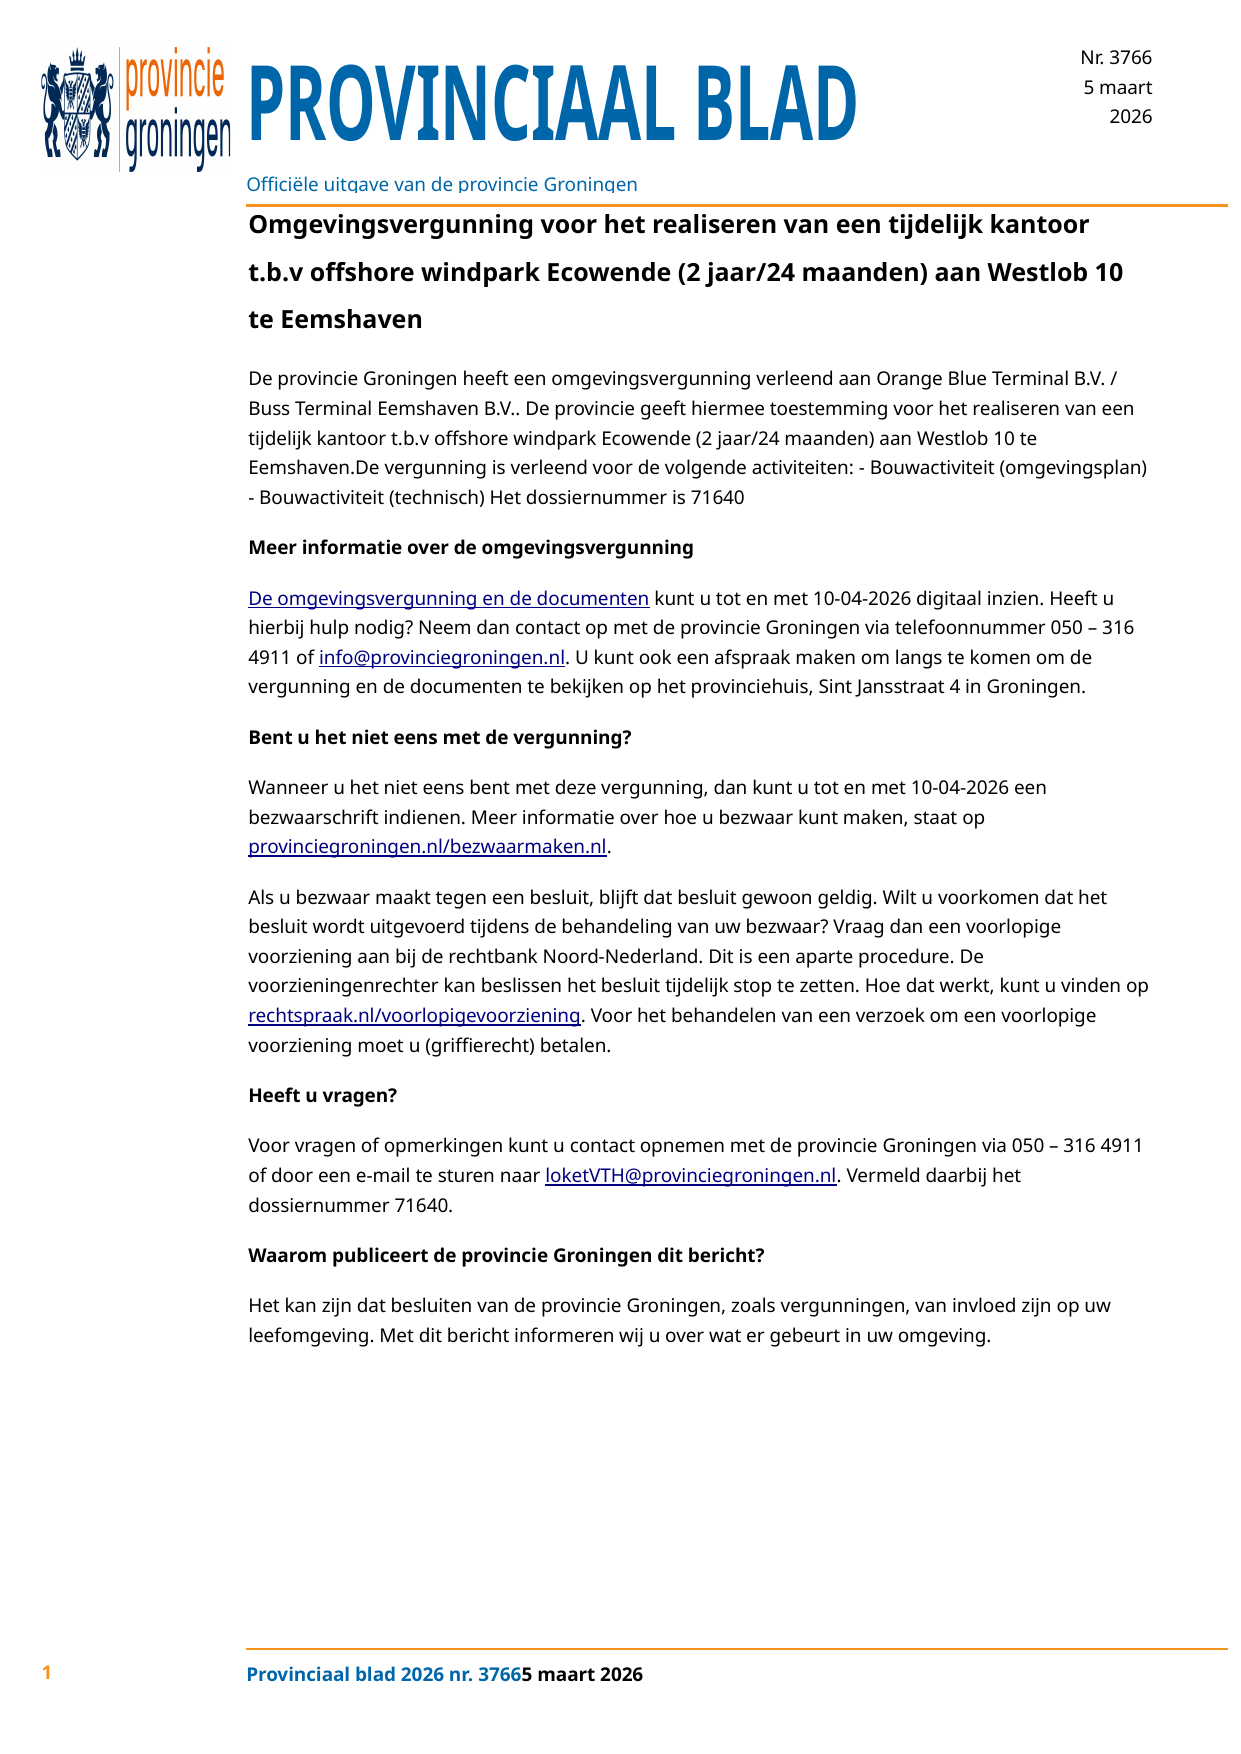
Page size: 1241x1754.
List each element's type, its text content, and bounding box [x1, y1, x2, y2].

text De omgevingsvergunning en de documenten kunt u tot en met 10-04-2026 digitaal inzien. Heeft u hierbij hulp nodig? Neem dan contact op met de provincie Groningen via telefoonnummer 050 – 316 4911 of info@provinciegroningen.nl. U kunt ook een afspraak maken om langs te komen om de vergunning en de documenten te bekijken op het provinciehuis, Sint Jansstraat 4 in Groningen. [248, 585, 1152, 699]
picture [41, 47, 231, 172]
text Wanneer u het niet eens bent met deze vergunning, dan kunt u tot en met 10-04-2026 een bezwaarschrift indienen. Meer informatie over hoe u bezwaar kunt maken, staat op provinciegroningen.nl/bezwaarmaken.nl. [248, 774, 1152, 859]
text De provincie Groningen heeft een omgevingsvergunning verleend aan Orange Blue Terminal B.V. / Buss Terminal Eemshaven B.V.. De provincie geeft hiermee toestemming voor het realiseren van een tijdelijk kantoor t.b.v offshore windpark Ecowende (2 jaar/24 maanden) aan Westlob 10 te Eemshaven.De vergunning is verleend voor de volgende activiteiten: - Bouwactiviteit (omgevingsplan) - Bouwactiviteit (technisch) Het dossiernummer is 71640 [248, 366, 1152, 509]
text Het kan zijn dat besluiten van de provincie Groningen, zoals vergunningen, van invloed zijn op uw leefomgeving. Met dit bericht informeren wij u over wat er gebeurt in uw omgeving. [248, 1293, 1152, 1348]
text Heeft u vragen? [248, 1082, 1152, 1108]
text Waarom publiceert de provincie Groningen dit bericht? [248, 1242, 1152, 1268]
text Meer informatie over de omgevingsvergunning [248, 534, 1152, 560]
text Omgevingsvergunning voor het realiseren van een tijdelijk kantoor t.b.v offshore windpark Ecowende (2 jaar/24 maanden) aan Westlob 10 te Eemshaven [248, 207, 1152, 336]
text Voor vragen of opmerkingen kunt u contact opnemen met de provincie Groningen via 050 – 316 4911 of door een e-mail te sturen naar loketVTH@provinciegroningen.nl. Vermeld daarbij het dossiernummer 71640. [248, 1133, 1152, 1217]
text Als u bezwaar maakt tegen een besluit, blijft dat besluit gewoon geldig. Wilt u voorkomen dat het besluit wordt uitgevoerd tijdens de behandeling van uw bezwaar? Vraag dan een voorlopige voorziening aan bij de rechtbank Noord-Nederland. Dit is een aparte procedure. De voorzieningenrechter kan beslissen het besluit tijdelijk stop te zetten. Hoe dat werkt, kunt u vinden op rechtspraak.nl/voorlopigevoorziening. Voor het behandelen van een verzoek om een voorlopige voorziening moet u (griffierecht) betalen. [248, 884, 1152, 1057]
text Bent u het niet eens met de vergunning? [248, 724, 1152, 749]
